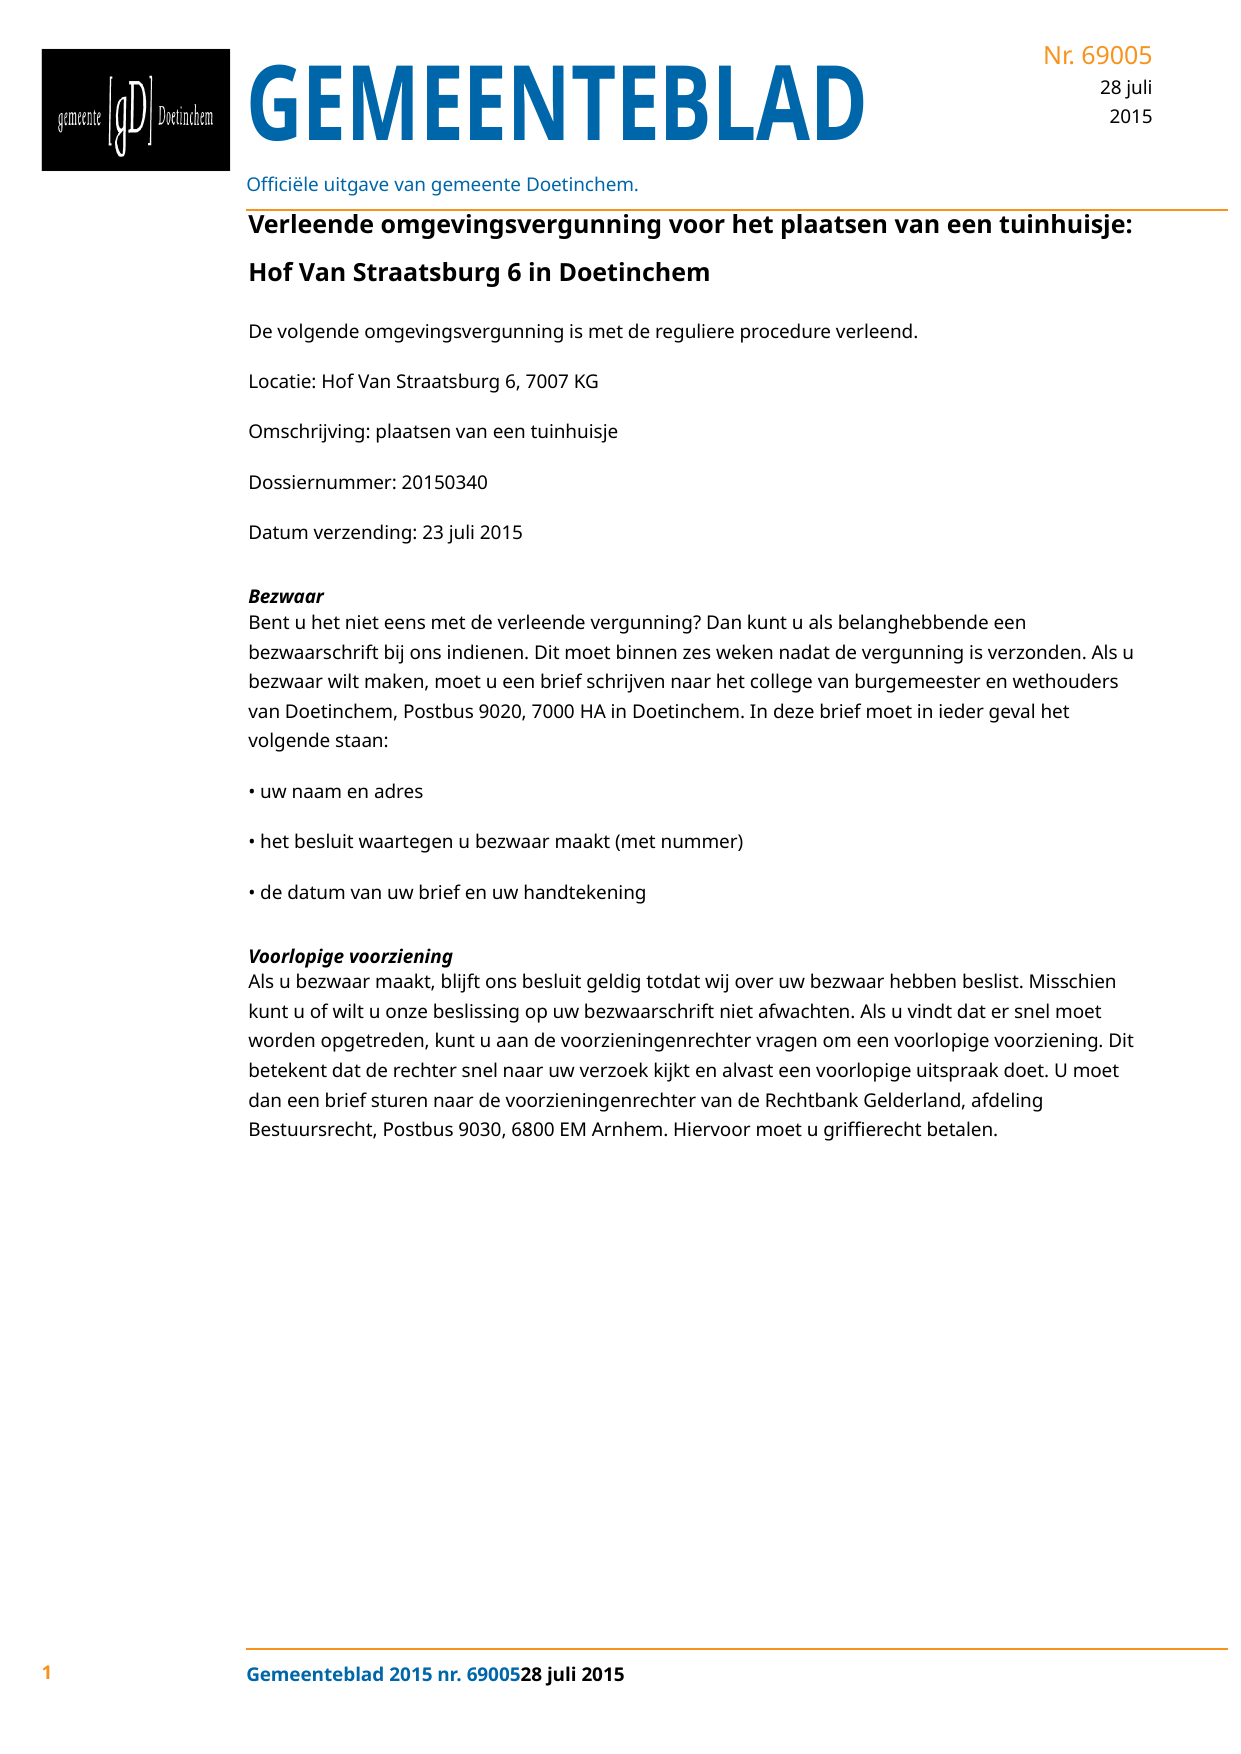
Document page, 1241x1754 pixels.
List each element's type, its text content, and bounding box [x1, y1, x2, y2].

text Dossiernummer: 20150340 [248, 469, 1152, 495]
text • de datum van uw brief en uw handtekening [248, 879, 1152, 904]
picture [41, 47, 231, 172]
text Verleende omgevingsvergunning voor het plaatsen van een tuinhuisje: Hof Van Straatsburg 6 in Doetinchem [248, 211, 1152, 288]
text • uw naam en adres [248, 778, 1152, 804]
text De volgende omgevingsvergunning is met de reguliere procedure verleend. [248, 318, 1152, 344]
text Bezwaar [248, 583, 1152, 609]
text Als u bezwaar maakt, blijft ons besluit geldig totdat wij over uw bezwaar hebben beslist. Misschien kunt u of wilt u onze beslissing op uw bezwaarschrift niet afwachten. Als u vindt dat er snel moet worden opgetreden, kunt u aan de voorzieningenrechter vragen om een voorlopige voorziening. Dit betekent dat de rechter snel naar uw verzoek kijkt en alvast een voorlopige uitspraak doet. U moet dan een brief sturen naar de voorzieningenrechter van de Rechtbank Gelderland, afdeling Bestuursrecht, Postbus 9030, 6800 EM Arnhem. Hiervoor moet u griffierecht betalen. [248, 968, 1152, 1142]
text Bent u het niet eens met de verleende vergunning? Dan kunt u als belanghebbende een bezwaarschrift bij ons indienen. Dit moet binnen zes weken nadat de vergunning is verzonden. Als u bezwaar wilt maken, moet u een brief schrijven naar het college van burgemeester en wethouders van Doetinchem, Postbus 9020, 7000 HA in Doetinchem. In deze brief moet in ieder geval het volgende staan: [248, 609, 1152, 753]
text Omschrijving: plaatsen van een tuinhuisje [248, 419, 1152, 444]
text Datum verzending: 23 juli 2015 [248, 519, 1152, 545]
text • het besluit waartegen u bezwaar maakt (met nummer) [248, 828, 1152, 854]
text Voorlopige voorziening [248, 943, 1152, 968]
text Locatie: Hof Van Straatsburg 6, 7007 KG [248, 368, 1152, 394]
